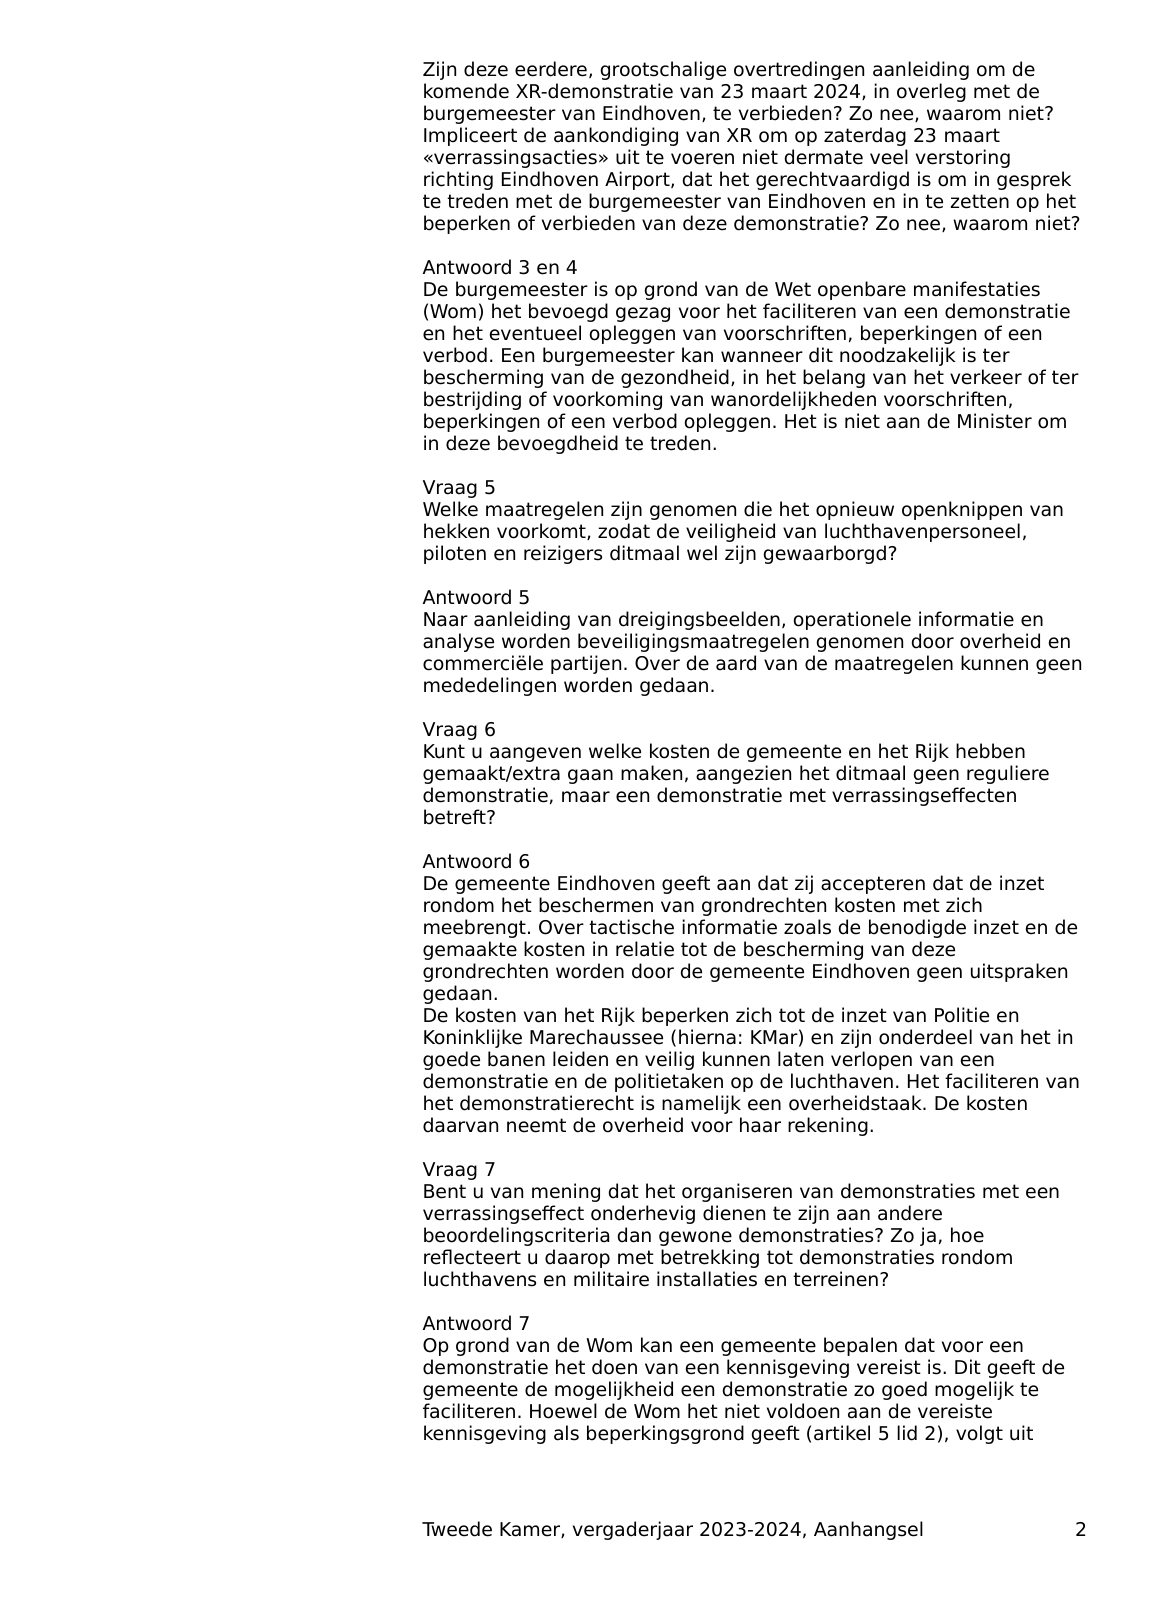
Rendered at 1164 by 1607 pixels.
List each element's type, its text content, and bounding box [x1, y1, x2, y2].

text Vraag 6 [422, 719, 1087, 741]
text De burgemeester is op grond van de Wet openbare manifestaties (Wom) het bevoegd gezag voor het faciliteren van een demonstratie en het eventueel opleggen van voorschriften, beperkingen of een verbod. Een burgemeester kan wanneer dit noodzakelijk is ter bescherming van de gezondheid, in het belang van het verkeer of ter bestrijding of voorkoming van wanordelijkheden voorschriften, beperkingen of een verbod opleggen. Het is niet aan de Minister om in deze bevoegdheid te treden. [422, 279, 1087, 455]
text Naar aanleiding van dreigingsbeelden, operationele informatie en analyse worden beveiligingsmaatregelen genomen door overheid en commerciële partijen. Over de aard van de maatregelen kunnen geen mededelingen worden gedaan. [422, 609, 1087, 697]
text Antwoord 3 en 4 [422, 257, 1087, 279]
text Bent u van mening dat het organiseren van demonstraties met een verrassingseffect onderhevig dienen te zijn aan andere beoordelingscriteria dan gewone demonstraties? Zo ja, hoe reflecteert u daarop met betrekking tot demonstraties rondom luchthavens en militaire installaties en terreinen? [422, 1181, 1087, 1291]
text Antwoord 5 [422, 587, 1087, 609]
text Welke maatregelen zijn genomen die het opnieuw openknippen van hekken voorkomt, zodat de veiligheid van luchthavenpersoneel, piloten en reizigers ditmaal wel zijn gewaarborgd? [422, 499, 1087, 565]
text Antwoord 7 [422, 1313, 1087, 1335]
text Vraag 7 [422, 1159, 1087, 1181]
text Antwoord 6 [422, 851, 1087, 873]
text Zijn deze eerdere, grootschalige overtredingen aanleiding om de komende XR-demonstratie van 23 maart 2024, in overleg met de burgemeester van Eindhoven, te verbieden? Zo nee, waarom niet? [422, 59, 1087, 125]
text Vraag 5 [422, 477, 1087, 499]
text Impliceert de aankondiging van XR om op zaterdag 23 maart «verrassingsacties» uit te voeren niet dermate veel verstoring richting Eindhoven Airport, dat het gerechtvaardigd is om in gesprek te treden met de burgemeester van Eindhoven en in te zetten op het beperken of verbieden van deze demonstratie? Zo nee, waarom niet? [422, 125, 1087, 235]
text De gemeente Eindhoven geeft aan dat zij accepteren dat de inzet rondom het beschermen van grondrechten kosten met zich meebrengt. Over tactische informatie zoals de benodigde inzet en de gemaakte kosten in relatie tot de bescherming van deze grondrechten worden door de gemeente Eindhoven geen uitspraken gedaan. [422, 873, 1087, 1005]
text Op grond van de Wom kan een gemeente bepalen dat voor een demonstratie het doen van een kennisgeving vereist is. Dit geeft de gemeente de mogelijkheid een demonstratie zo goed mogelijk te faciliteren. Hoewel de Wom het niet voldoen aan de vereiste kennisgeving als beperkingsgrond geeft (artikel 5 lid 2), volgt uit [422, 1335, 1087, 1445]
text Kunt u aangeven welke kosten de gemeente en het Rijk hebben gemaakt/extra gaan maken, aangezien het ditmaal geen reguliere demonstratie, maar een demonstratie met verrassingseffecten betreft? [422, 741, 1087, 829]
text De kosten van het Rijk beperken zich tot de inzet van Politie en Koninklijke Marechaussee (hierna: KMar) en zijn onderdeel van het in goede banen leiden en veilig kunnen laten verlopen van een demonstratie en de politietaken op de luchthaven. Het faciliteren van het demonstratierecht is namelijk een overheidstaak. De kosten daarvan neemt de overheid voor haar rekening. [422, 1005, 1087, 1137]
